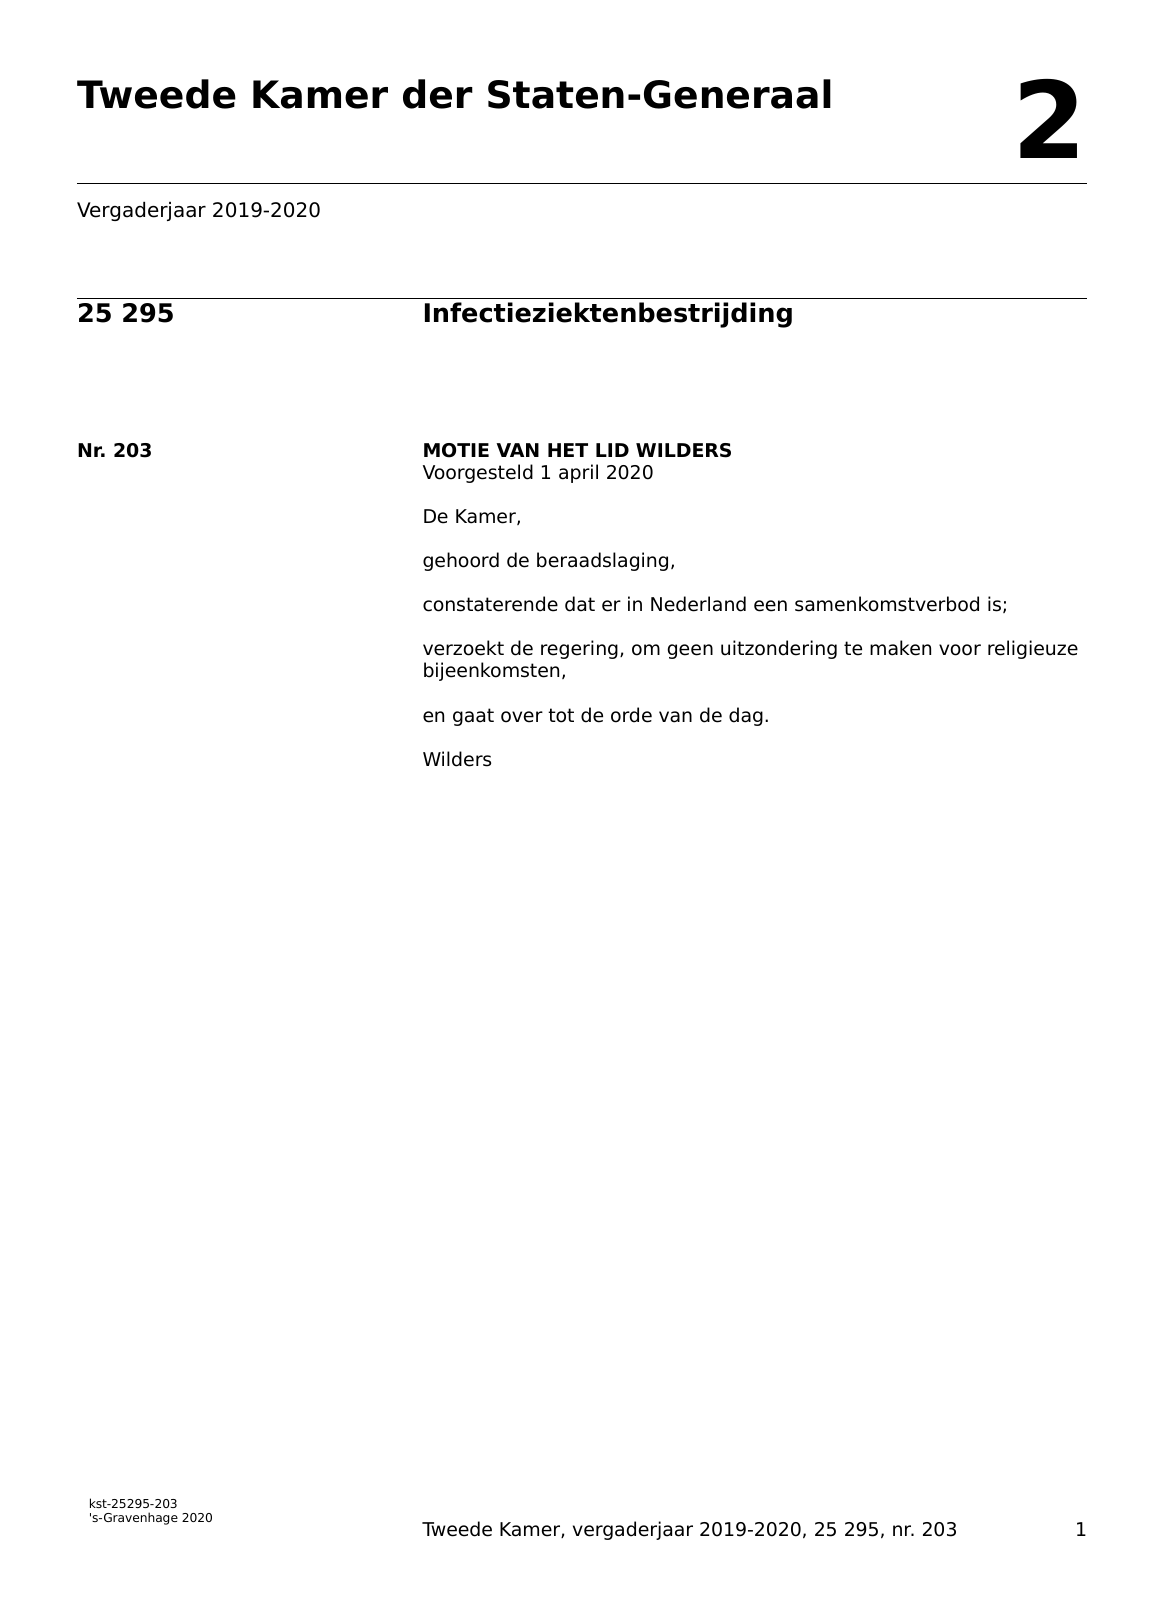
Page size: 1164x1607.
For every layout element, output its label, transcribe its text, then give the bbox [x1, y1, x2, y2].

text constaterende dat er in Nederland een samenkomstverbod is; [422, 594, 1087, 616]
table_cell Vergaderjaar 2019-2020 [77, 184, 1087, 298]
table_header Tweede Kamer der Staten-Generaal [77, 59, 886, 183]
text Voorgesteld 1 april 2020 [422, 462, 1087, 484]
text 's-Gravenhage 2020 [88, 1511, 323, 1525]
subtitle Nr. 203 MOTIE VAN HET LID WILDERS [77, 440, 1087, 462]
text De Kamer, [422, 506, 1087, 528]
subtitle 25 295 Infectieziektenbestrijding [77, 299, 1087, 329]
text gehoord de beraadslaging, [422, 550, 1087, 572]
text en gaat over tot de orde van de dag. [422, 704, 1087, 726]
text verzoekt de regering, om geen uitzondering te maken voor religieuze bijeenkomsten, [422, 638, 1087, 682]
table_header 2 [886, 59, 1087, 183]
text Wilders [422, 749, 1087, 771]
text kst-25295-203 [88, 1497, 323, 1511]
